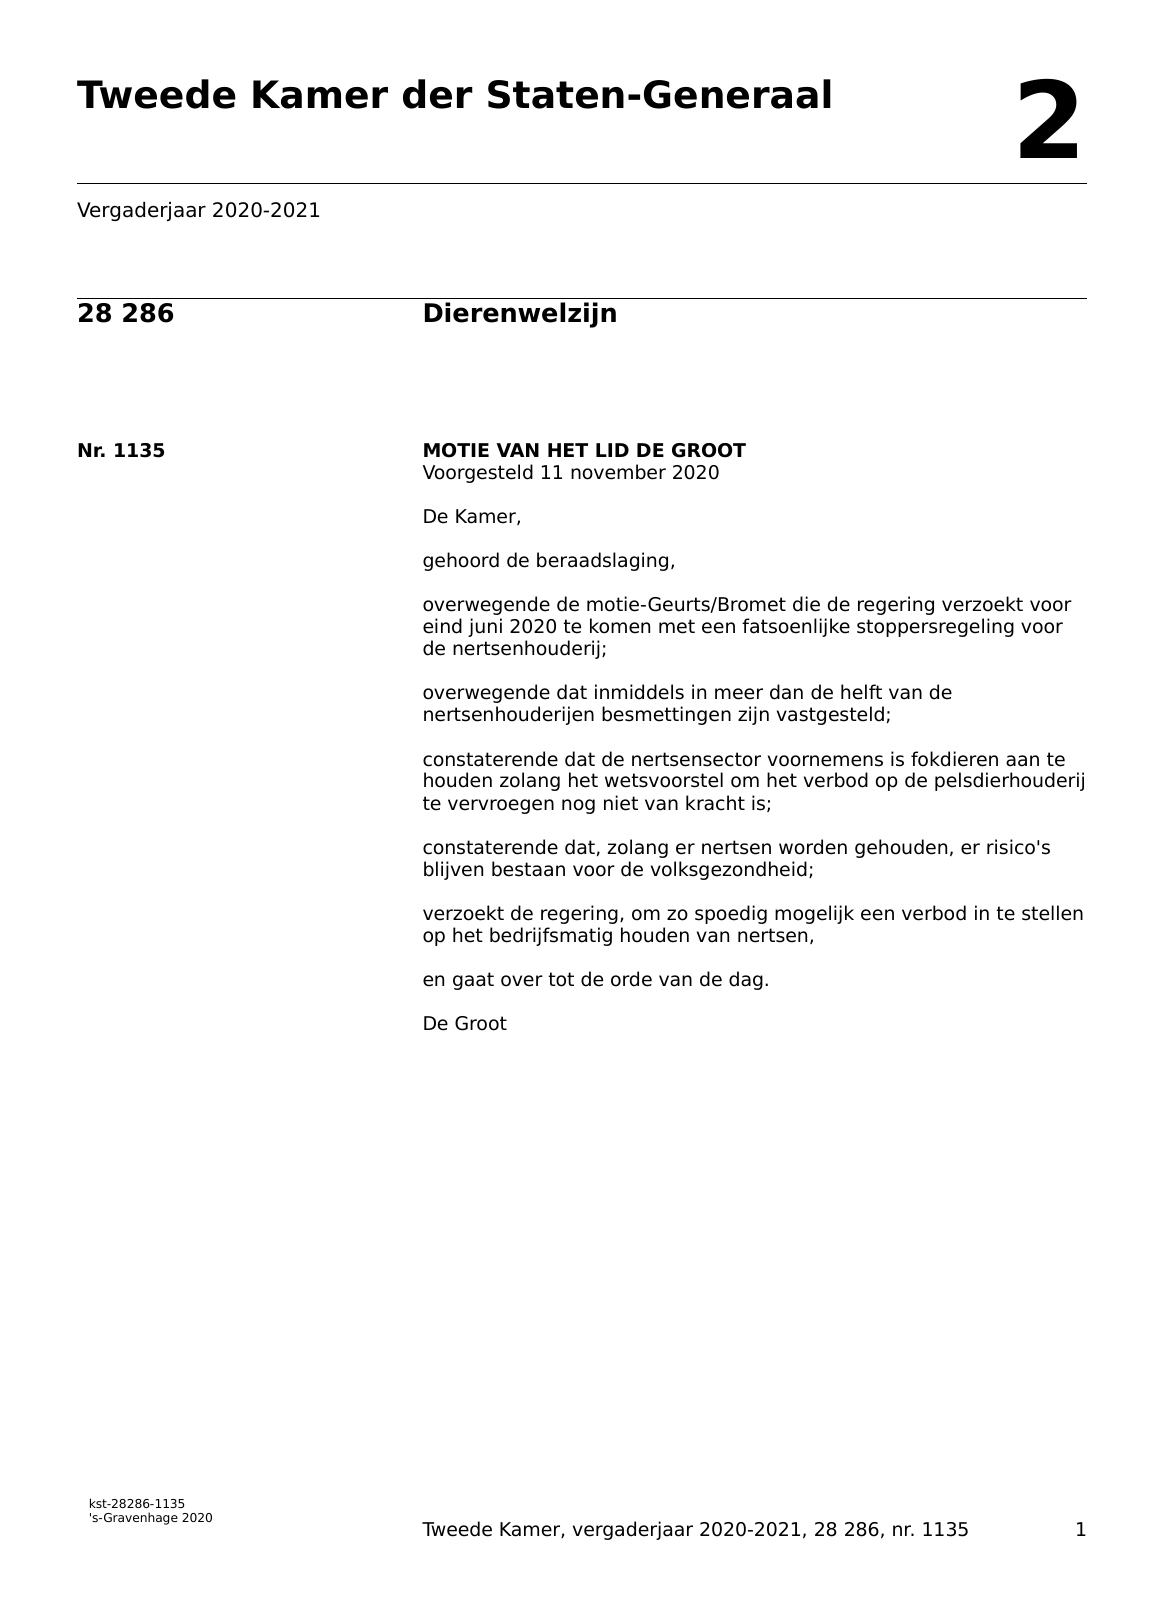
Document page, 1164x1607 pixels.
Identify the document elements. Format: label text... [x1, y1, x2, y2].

text kst-28286-1135 [88, 1497, 323, 1511]
text overwegende de motie-Geurts/Bromet die de regering verzoekt voor eind juni 2020 te komen met een fatsoenlijke stoppersregeling voor de nertsenhouderij; [422, 594, 1087, 660]
text gehoord de beraadslaging, [422, 550, 1087, 572]
text Voorgesteld 11 november 2020 [422, 462, 1087, 484]
text en gaat over tot de orde van de dag. [422, 969, 1087, 991]
subtitle 28 286 Dierenwelzijn [77, 299, 1087, 329]
table_header Tweede Kamer der Staten-Generaal [77, 59, 886, 183]
table_header 2 [886, 59, 1087, 183]
text De Kamer, [422, 506, 1087, 528]
text 's-Gravenhage 2020 [88, 1511, 323, 1525]
table_cell Vergaderjaar 2020-2021 [77, 184, 1087, 298]
text constaterende dat de nertsensector voornemens is fokdieren aan te houden zolang het wetsvoorstel om het verbod op de pelsdierhouderij te vervroegen nog niet van kracht is; [422, 748, 1087, 814]
text De Groot [422, 1013, 1087, 1035]
subtitle Nr. 1135 MOTIE VAN HET LID DE GROOT [77, 440, 1087, 462]
text verzoekt de regering, om zo spoedig mogelijk een verbod in te stellen op het bedrijfsmatig houden van nertsen, [422, 903, 1087, 947]
text constaterende dat, zolang er nertsen worden gehouden, er risico's blijven bestaan voor de volksgezondheid; [422, 837, 1087, 881]
text overwegende dat inmiddels in meer dan de helft van de nertsenhouderijen besmettingen zijn vastgesteld; [422, 682, 1087, 726]
